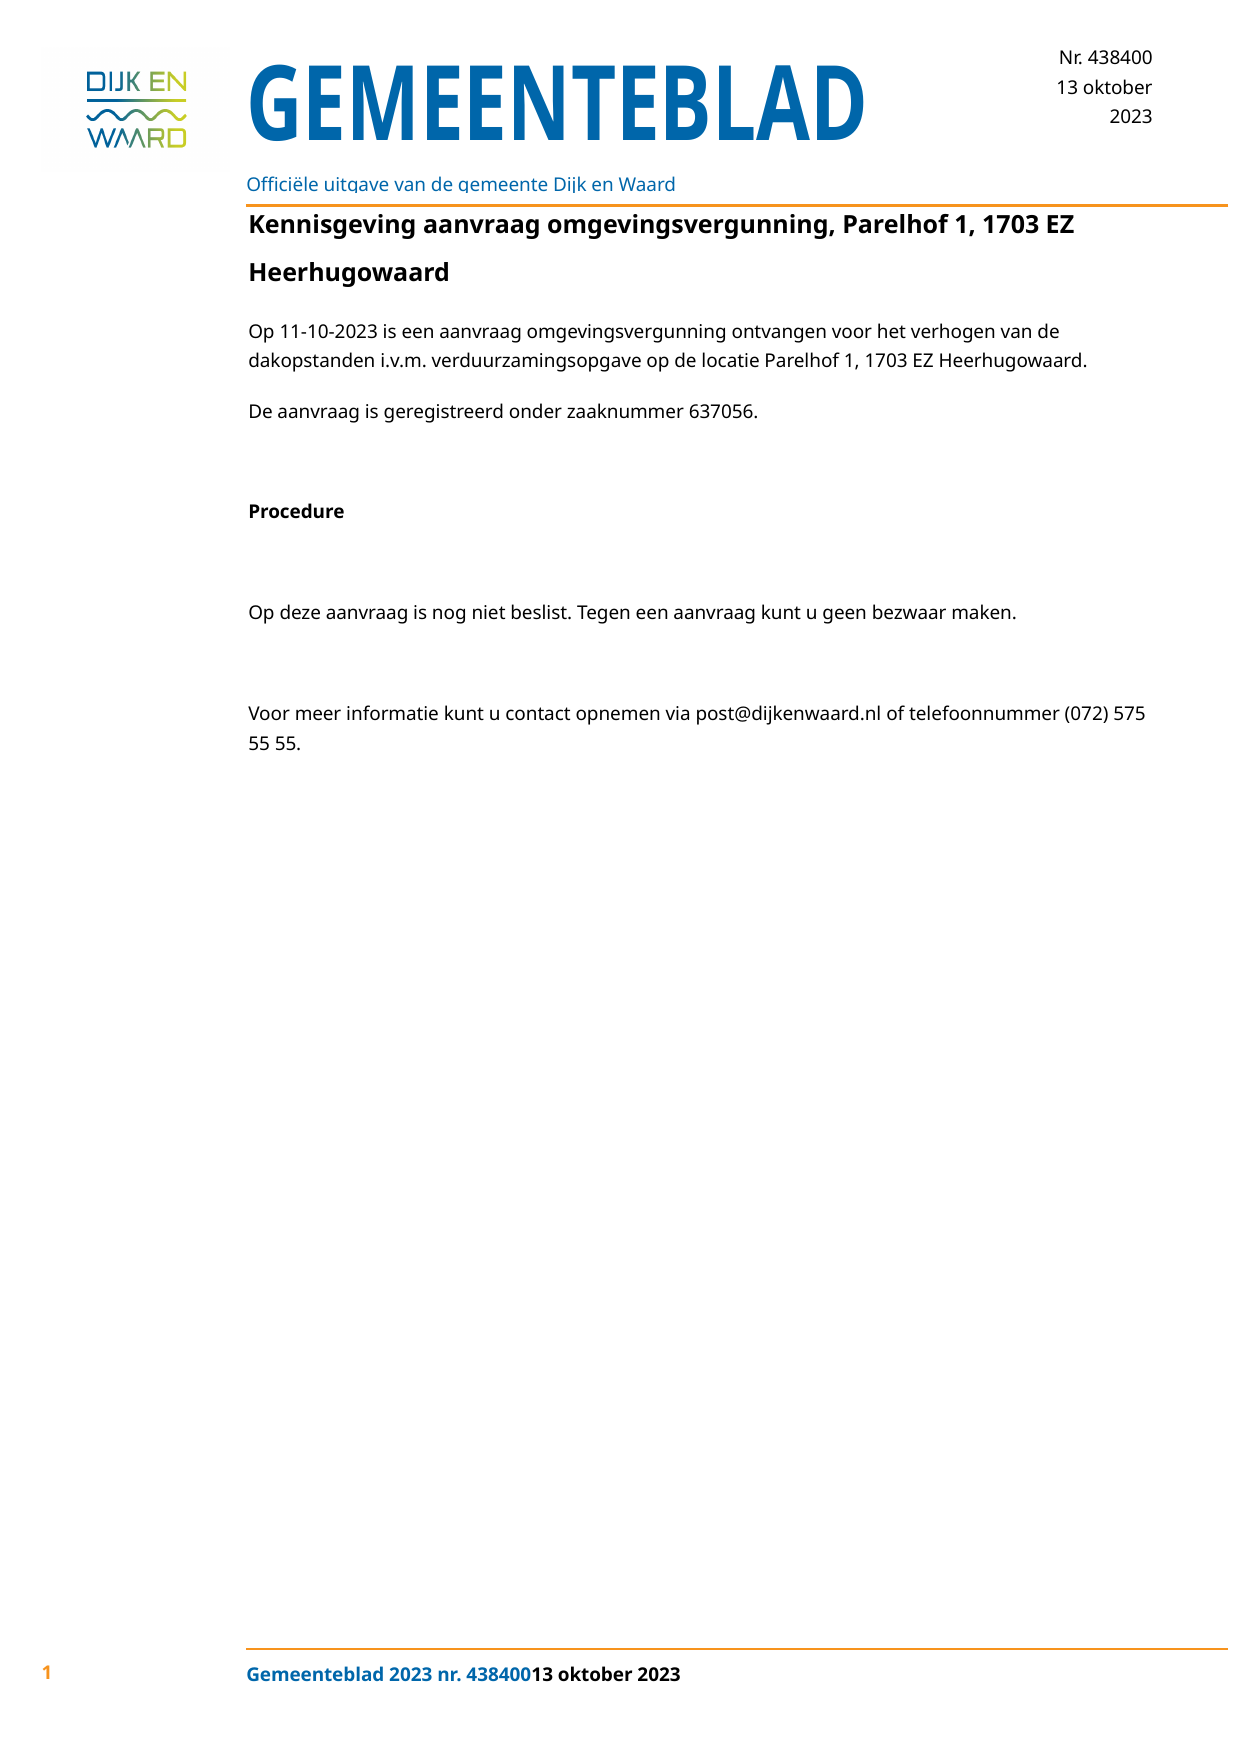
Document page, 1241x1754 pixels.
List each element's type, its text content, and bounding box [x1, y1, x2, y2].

text Voor meer informatie kunt u contact opnemen via post@dijkenwaard.nl of telefoonnummer (072) 575 55 55. [248, 700, 1152, 756]
text Procedure [248, 499, 1152, 524]
text Op deze aanvraag is nog niet beslist. Tegen een aanvraag kunt u geen bezwaar maken. [248, 599, 1152, 625]
text Kennisgeving aanvraag omgevingsvergunning, Parelhof 1, 1703 EZ Heerhugowaard [248, 207, 1152, 288]
text Op 11-10-2023 is een aanvraag omgevingsvergunning ontvangen voor het verhogen van de dakopstanden i.v.m. verduurza­mings­opgave op de locatie Parelhof 1, 1703 EZ Heerhugowaard. [248, 318, 1152, 373]
text De aanvraag is geregistreerd onder zaaknummer 637056. [248, 398, 1152, 424]
picture [41, 47, 231, 172]
